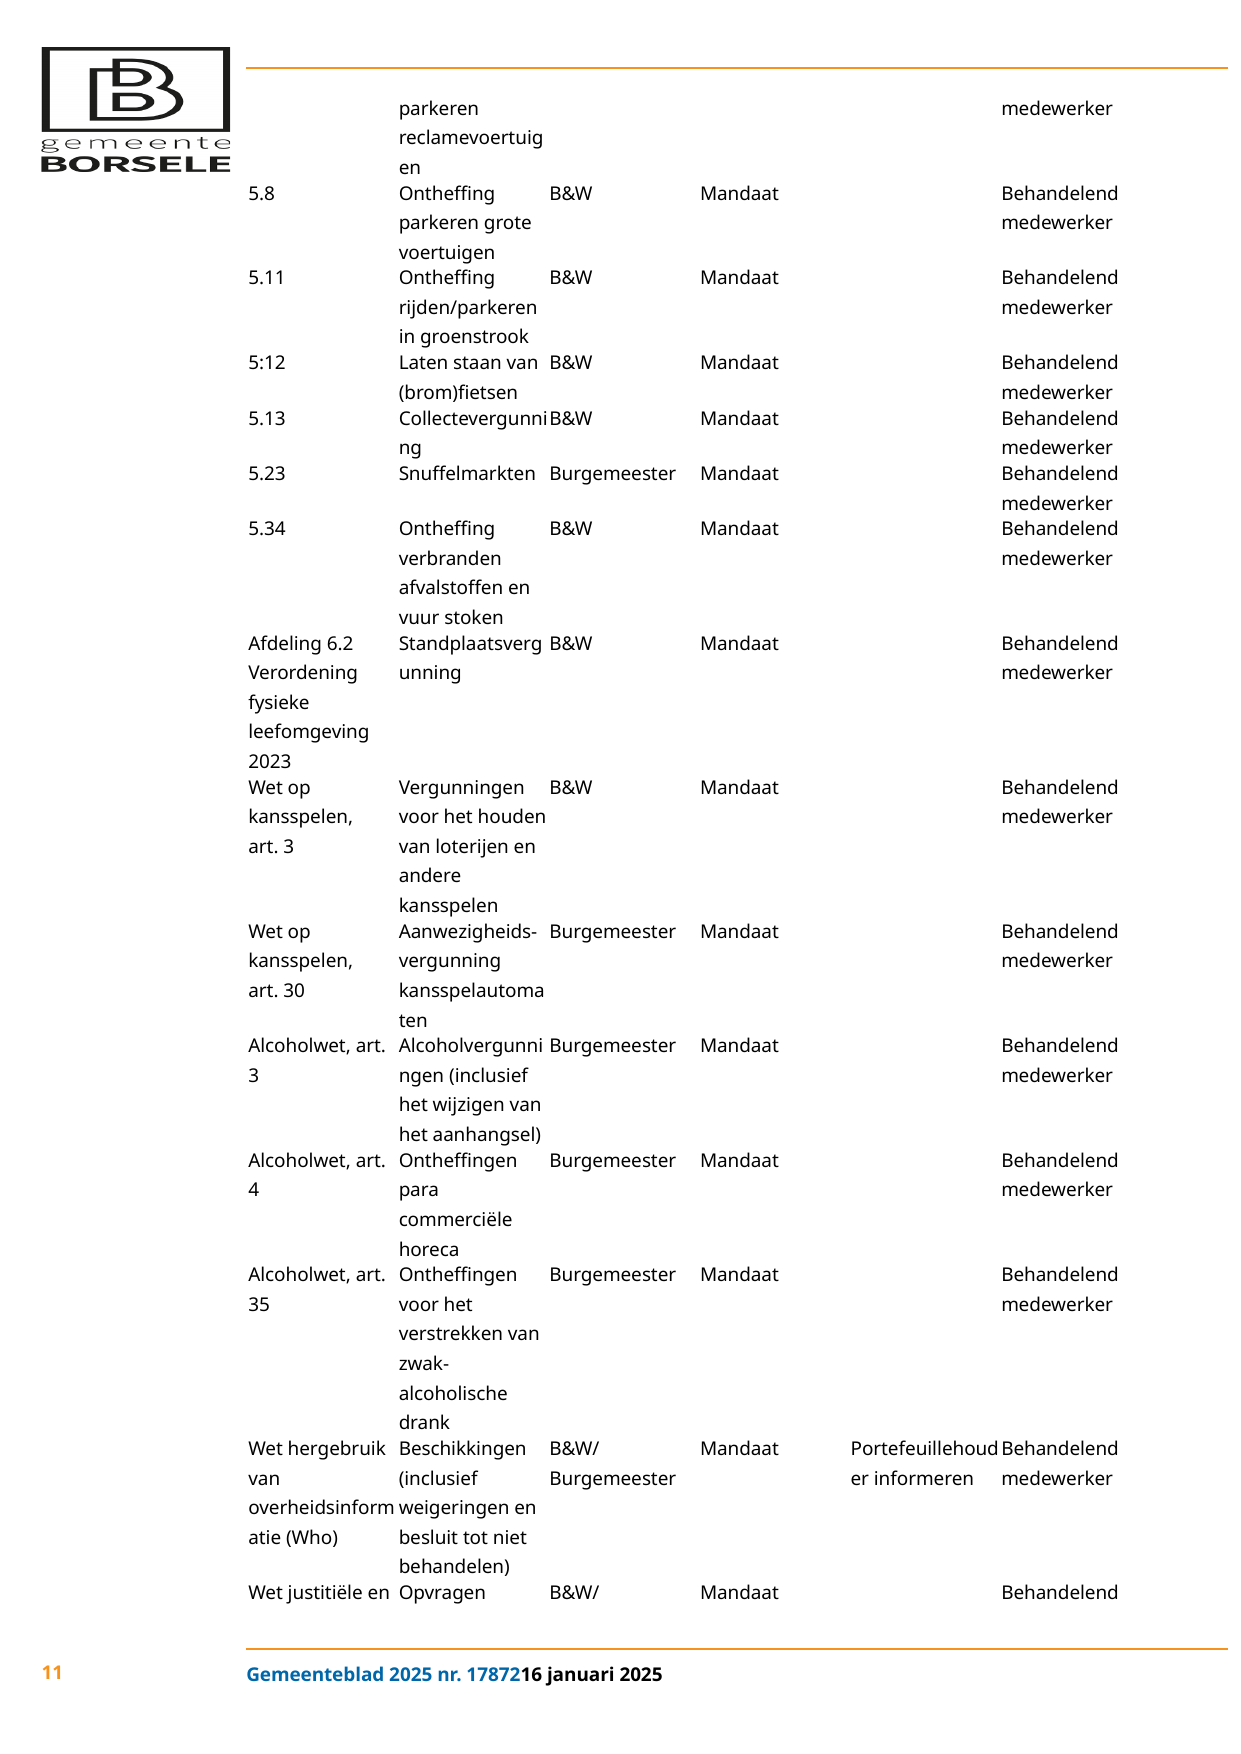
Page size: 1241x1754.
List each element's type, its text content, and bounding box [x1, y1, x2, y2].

table_cell Mandaat [700, 405, 850, 460]
table_cell B&W/ Burgemeester [549, 1435, 700, 1579]
table_cell 5.8 [248, 180, 398, 264]
table_cell Behandelend medewerker [1001, 1147, 1152, 1261]
table_cell Behandelend medewerker [1001, 515, 1152, 630]
table_cell Behandelend medewerker [1001, 350, 1152, 405]
table_cell Afdeling 6.2 Verordening fysieke leefomgeving 2023 [248, 630, 398, 774]
table_cell Mandaat [700, 180, 850, 264]
table_cell Burgemeester [549, 1033, 700, 1147]
table_cell Mandaat [700, 918, 850, 1032]
table_cell Vergunningen voor het houden van loterijen en andere kansspelen [399, 774, 549, 918]
table_cell B&W [549, 630, 700, 774]
table_cell [850, 515, 1001, 630]
table_cell Ontheffingen voor het verstrekken van zwak-alcoholische drank [399, 1261, 549, 1435]
table_cell Mandaat [700, 265, 850, 349]
table_cell [850, 774, 1001, 918]
table_cell [850, 350, 1001, 405]
table_cell [850, 1261, 1001, 1435]
table_cell [850, 918, 1001, 1032]
table_cell Mandaat [700, 350, 850, 405]
table_cell B&W/ [549, 1579, 700, 1605]
table_cell [850, 405, 1001, 460]
table_cell Ontheffing verbranden afvalstoffen en vuur stoken [399, 515, 549, 630]
table_cell Collectevergunning [399, 405, 549, 460]
table_cell 5.34 [248, 515, 398, 630]
table_cell [850, 1579, 1001, 1605]
table_cell Portefeuillehouder informeren [850, 1435, 1001, 1579]
table_cell [248, 95, 398, 180]
table_cell B&W [549, 515, 700, 630]
table_cell medewerker [1001, 95, 1152, 180]
table_cell Behandelend medewerker [1001, 265, 1152, 349]
table_cell Behandelend medewerker [1001, 1033, 1152, 1147]
table_cell Behandelend medewerker [1001, 405, 1152, 460]
table_cell Laten staan van (brom)fietsen [399, 350, 549, 405]
table_cell Burgemeester [549, 1147, 700, 1261]
table_cell Mandaat [700, 1579, 850, 1605]
table_cell parkeren reclamevoertuigen [399, 95, 549, 180]
table_cell Behandelend medewerker [1001, 180, 1152, 264]
table_cell B&W [549, 405, 700, 460]
table_cell 5.13 [248, 405, 398, 460]
table_cell B&W [549, 350, 700, 405]
table_cell Behandelend medewerker [1001, 460, 1152, 515]
table_cell Alcoholvergunningen (inclusief het wijzigen van het aanhangsel) [399, 1033, 549, 1147]
table_cell Aanwezigheids- vergunning kansspelautomaten [399, 918, 549, 1032]
table_cell Mandaat [700, 1261, 850, 1435]
table_cell Mandaat [700, 515, 850, 630]
table_cell [850, 1033, 1001, 1147]
table_cell Mandaat [700, 460, 850, 515]
table_cell Ontheffingen para commerciële horeca [399, 1147, 549, 1261]
table_cell Ontheffing parkeren grote voertuigen [399, 180, 549, 264]
table_cell Wet op kansspelen, art. 3 [248, 774, 398, 918]
table_cell [850, 1147, 1001, 1261]
table_cell Mandaat [700, 1147, 850, 1261]
table_cell [850, 630, 1001, 774]
table_cell [549, 95, 700, 180]
table_cell B&W [549, 180, 700, 264]
table_cell Mandaat [700, 1435, 850, 1579]
picture [41, 47, 231, 172]
table_cell Behandelend medewerker [1001, 1261, 1152, 1435]
table_cell Burgemeester [549, 918, 700, 1032]
table_cell Alcoholwet, art. 3 [248, 1033, 398, 1147]
table_cell Mandaat [700, 1033, 850, 1147]
table_cell Opvragen [399, 1579, 549, 1605]
table_cell [850, 180, 1001, 264]
table_cell [850, 460, 1001, 515]
table_cell Behandelend [1001, 1579, 1152, 1605]
table_cell Ontheffing rijden/parkeren in groenstrook [399, 265, 549, 349]
table_cell Behandelend medewerker [1001, 630, 1152, 774]
table_cell Standplaatsvergunning [399, 630, 549, 774]
table_cell Burgemeester [549, 1261, 700, 1435]
table_cell B&W [549, 265, 700, 349]
table_cell Behandelend medewerker [1001, 774, 1152, 918]
table_cell Behandelend medewerker [1001, 1435, 1152, 1579]
table_cell Wet hergebruik van overheidsinformatie (Who) [248, 1435, 398, 1579]
table_cell Wet justitiële en [248, 1579, 398, 1605]
table_cell Snuffelmarkten [399, 460, 549, 515]
table_cell Wet op kansspelen, art. 30 [248, 918, 398, 1032]
table_cell Mandaat [700, 774, 850, 918]
table_cell B&W [549, 774, 700, 918]
table_cell Burgemeester [549, 460, 700, 515]
table_cell Behandelend medewerker [1001, 918, 1152, 1032]
table_cell 5.23 [248, 460, 398, 515]
table_cell Alcoholwet, art. 35 [248, 1261, 398, 1435]
table_cell 5.11 [248, 265, 398, 349]
table_cell Beschikkingen (inclusief weigeringen en besluit tot niet behandelen) [399, 1435, 549, 1579]
table_cell [850, 265, 1001, 349]
table_cell Mandaat [700, 630, 850, 774]
table_cell 5:12 [248, 350, 398, 405]
table_cell [850, 95, 1001, 180]
table_cell Alcoholwet, art. 4 [248, 1147, 398, 1261]
table_cell [700, 95, 850, 180]
